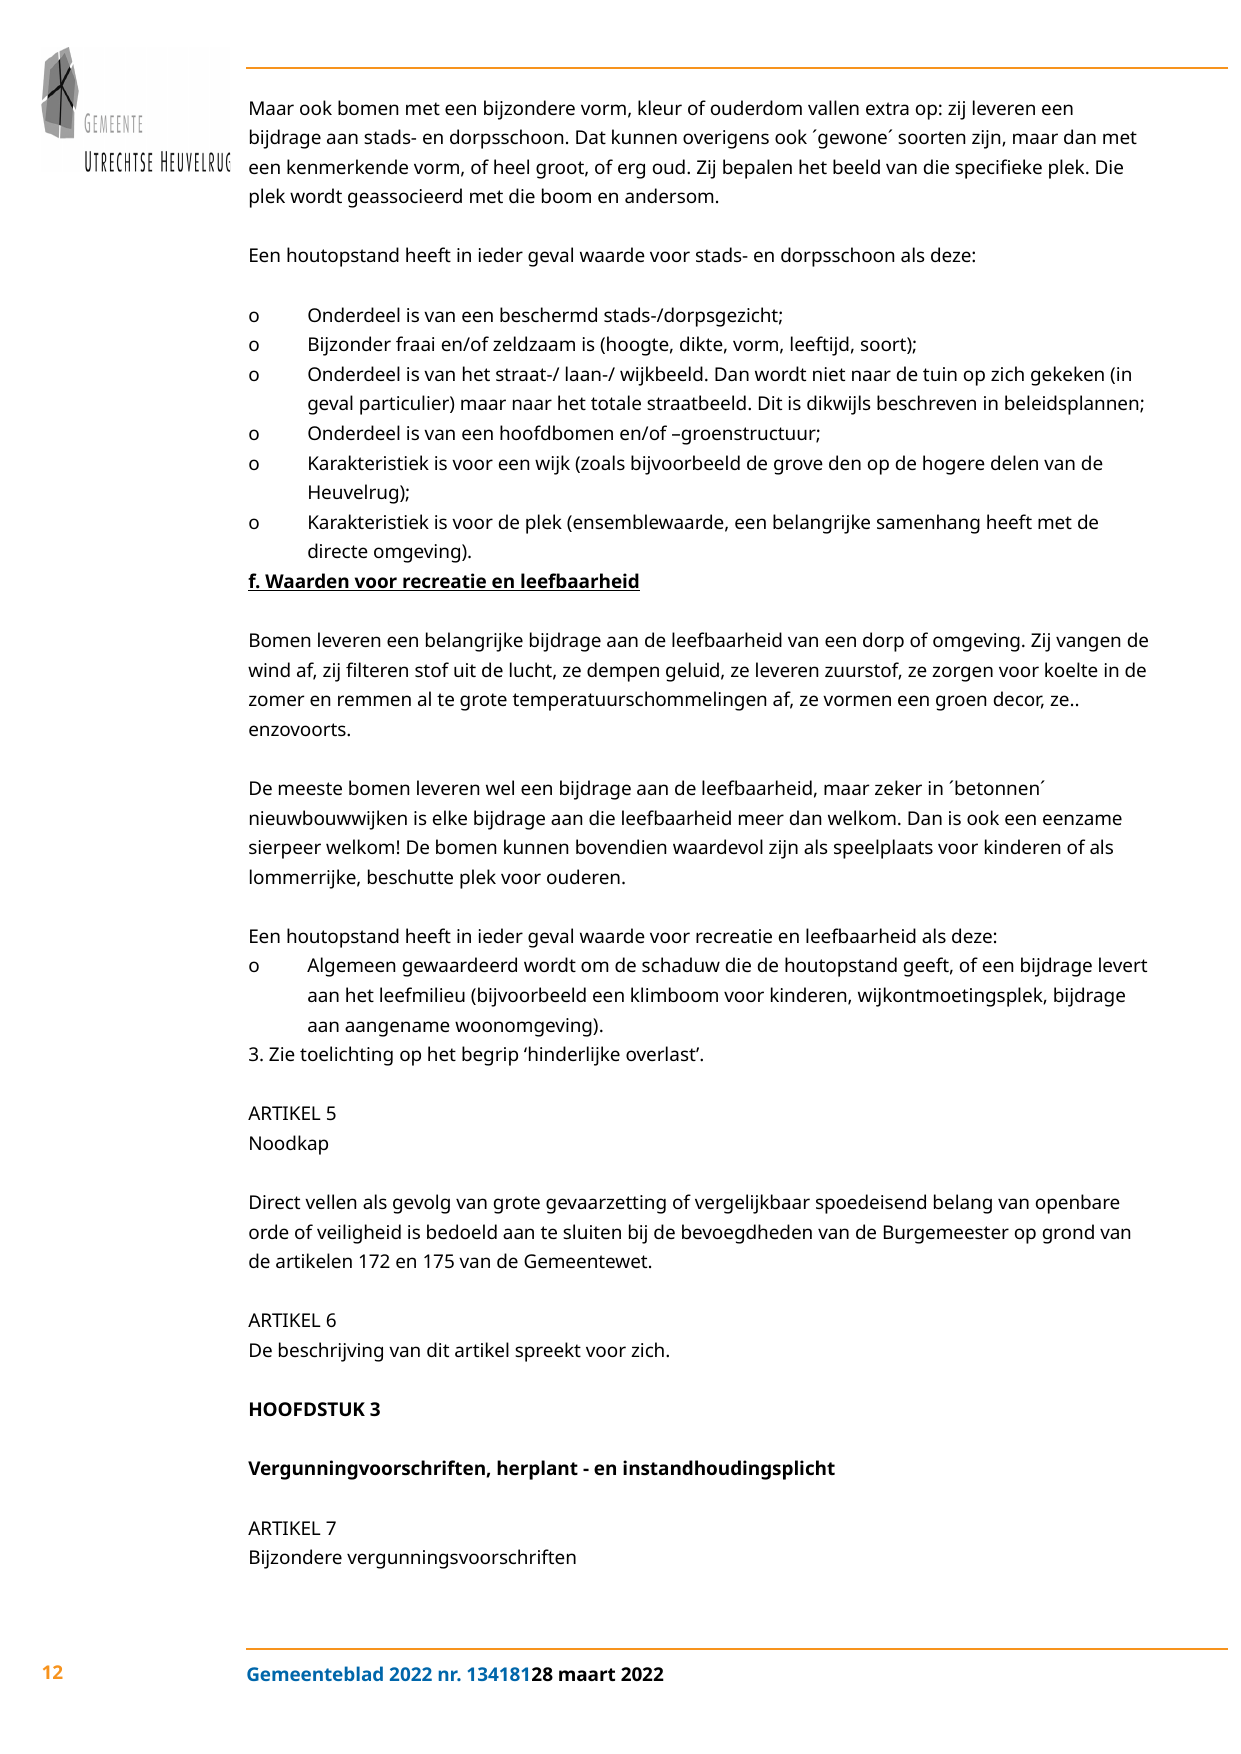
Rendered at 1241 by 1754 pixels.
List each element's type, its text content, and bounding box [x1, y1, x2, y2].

text ARTIKEL 7 [248, 1515, 1152, 1541]
list Karakteristiek is voor de plek (ensemblewaarde, een belangrijke samenhang heeft met de directe omgeving). [248, 509, 1152, 564]
text 3. Zie toelichting op het begrip ‘hinderlijke overlast’. [248, 1041, 1152, 1067]
list Karakteristiek is voor een wijk (zoals bijvoorbeeld de grove den op de hogere delen van de Heuvelrug); [248, 450, 1152, 505]
list Onderdeel is van een hoofdbomen en/of –groenstructuur; [248, 420, 1152, 446]
picture [41, 47, 231, 172]
text De meeste bomen leveren wel een bijdrage aan de leefbaarheid, maar zeker in ´betonnen´ nieuwbouwwijken is elke bijdrage aan die leefbaarheid meer dan welkom. Dan is ook een eenzame sierpeer welkom! De bomen kunnen bovendien waardevol zijn als speelplaats voor kinderen of als lommerrijke, beschutte plek voor ouderen. [248, 775, 1152, 890]
text f. Waarden voor recreatie en leefbaarheid [248, 568, 1152, 594]
list Onderdeel is van een beschermd stads-/dorpsgezicht; [248, 302, 1152, 328]
text ARTIKEL 5 [248, 1101, 1152, 1126]
text ARTIKEL 6 [248, 1308, 1152, 1333]
text Vergunningvoorschriften, herplant - en instandhoudingsplicht [248, 1456, 1152, 1481]
text Bomen leveren een belangrijke bijdrage aan de leefbaarheid van een dorp of omgeving. Zij vangen de wind af, zij filteren stof uit de lucht, ze dempen geluid, ze leveren zuurstof, ze zorgen voor koelte in de zomer en remmen al te grote temperatuurschommelingen af, ze vormen een groen decor, ze.. enzovoorts. [248, 627, 1152, 742]
list Onderdeel is van het straat-/ laan-/ wijkbeeld. Dan wordt niet naar de tuin op zich gekeken (in geval particulier) maar naar het totale straatbeeld. Dit is dikwijls beschreven in beleidsplannen; [248, 361, 1152, 416]
list Algemeen gewaardeerd wordt om de schaduw die de houtopstand geeft, of een bijdrage levert aan het leefmilieu (bijvoorbeeld een klimboom voor kinderen, wijkontmoetingsplek, bijdrage aan aangename woonomgeving). [248, 953, 1152, 1038]
text Noodkap [248, 1130, 1152, 1156]
text Een houtopstand heeft in ieder geval waarde voor recreatie en leefbaarheid als deze: [248, 923, 1152, 949]
text De beschrijving van dit artikel spreekt voor zich. [248, 1337, 1152, 1363]
text Maar ook bomen met een bijzondere vorm, kleur of ouderdom vallen extra op: zij leveren een bijdrage aan stads- en dorpsschoon. Dat kunnen overigens ook ´gewone´ soorten zijn, maar dan met een kenmerkende vorm, of heel groot, of erg oud. Zij bepalen het beeld van die specifieke plek. Die plek wordt geassocieerd met die boom en andersom. [248, 95, 1152, 209]
text Een houtopstand heeft in ieder geval waarde voor stads- en dorpsschoon als deze: [248, 243, 1152, 268]
text Bijzondere vergunningsvoorschriften [248, 1544, 1152, 1570]
text HOOFDSTUK 3 [248, 1396, 1152, 1422]
list Bijzonder fraai en/of zeldzaam is (hoogte, dikte, vorm, leeftijd, soort); [248, 331, 1152, 357]
text Direct vellen als gevolg van grote gevaarzetting of vergelijkbaar spoedeisend belang van openbare orde of veiligheid is bedoeld aan te sluiten bij de bevoegdheden van de Burgemeester op grond van de artikelen 172 en 175 van de Gemeentewet. [248, 1189, 1152, 1274]
